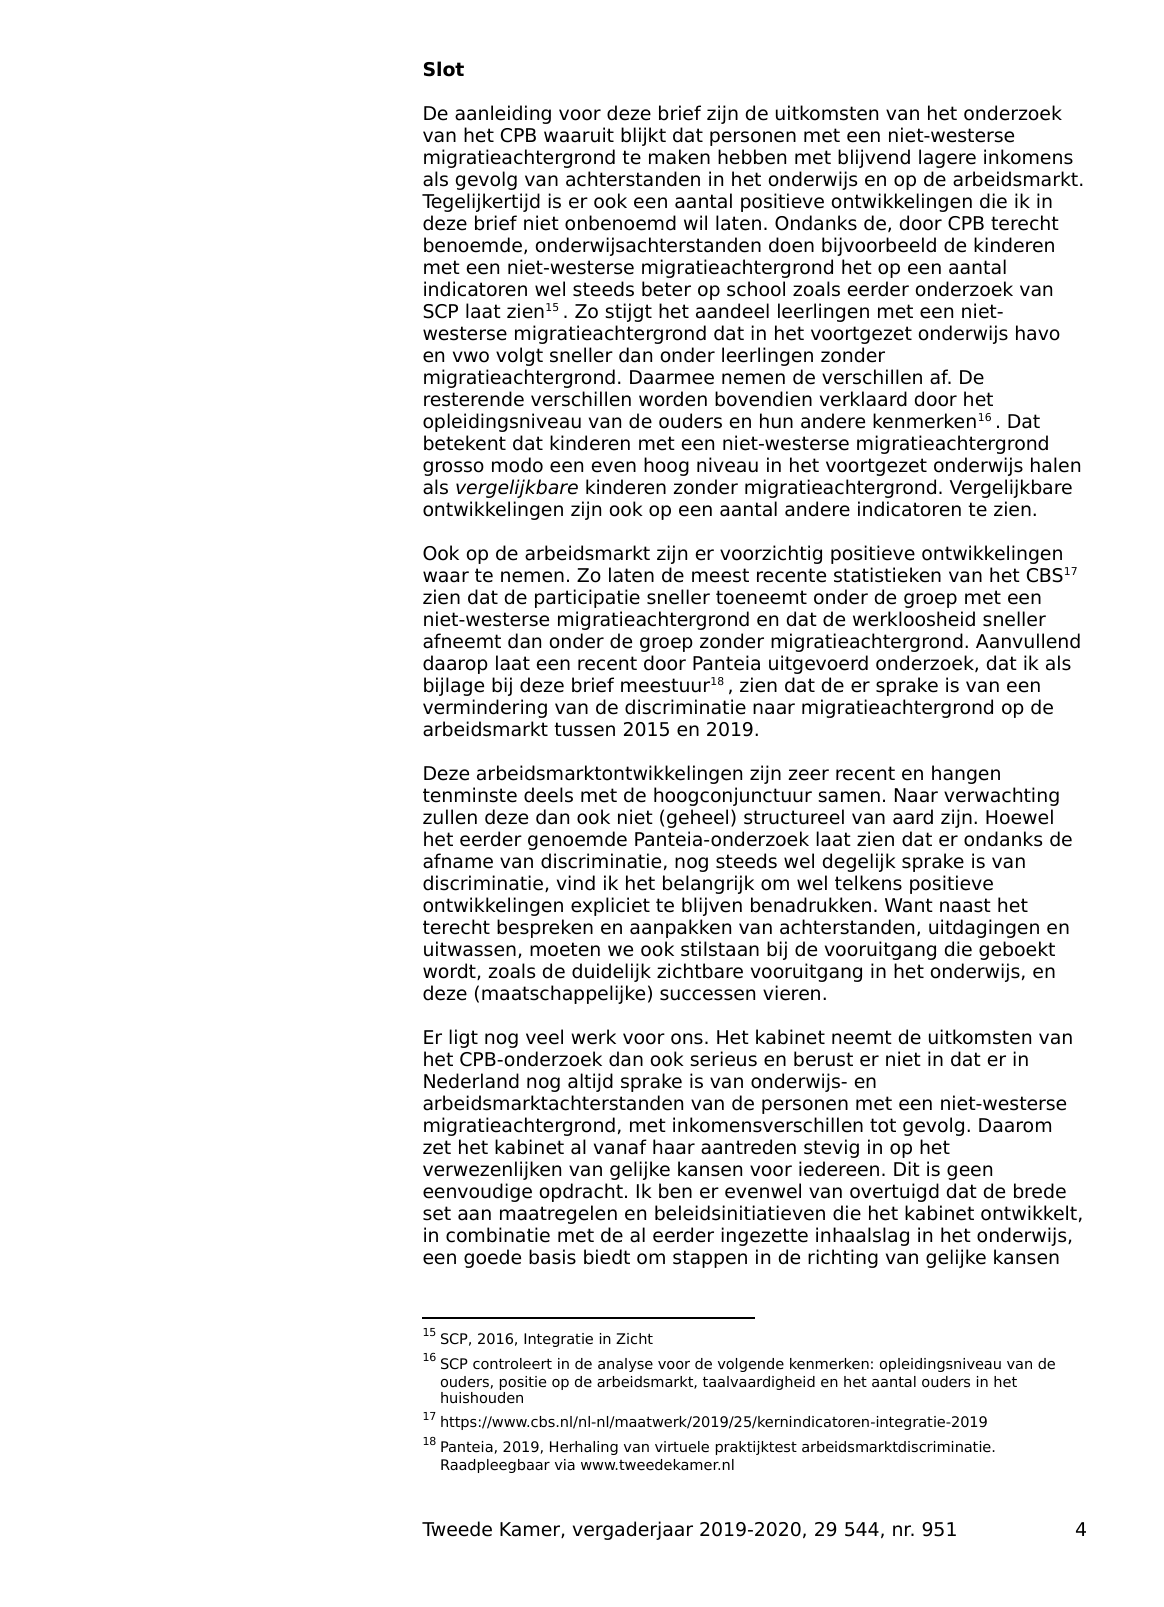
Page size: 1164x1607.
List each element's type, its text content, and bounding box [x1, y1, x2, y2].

text Deze arbeidsmarktontwikkelingen zijn zeer recent en hangen tenminste deels met de hoogconjunctuur samen. Naar verwachting zullen deze dan ook niet (geheel) structureel van aard zijn. Hoewel het eerder genoemde Panteia-onderzoek laat zien dat er ondanks de afname van discriminatie, nog steeds wel degelijk sprake is van discriminatie, vind ik het belangrijk om wel telkens positieve ontwikkelingen expliciet te blijven benadrukken. Want naast het terecht bespreken en aanpakken van achterstanden, uitdagingen en uitwassen, moeten we ook stilstaan bij de vooruitgang die geboekt wordt, zoals de duidelijk zichtbare vooruitgang in het onderwijs, en deze (maatschappelijke) successen vieren. [422, 763, 1087, 1005]
text Panteia, 2019, Herhaling van virtuele praktijktest arbeidsmarktdiscriminatie. Raadpleegbaar via www.tweedekamer.nl [422, 1435, 1087, 1474]
subtitle Slot [422, 59, 1087, 81]
text De aanleiding voor deze brief zijn de uitkomsten van het onderzoek van het CPB waaruit blijkt dat personen met een niet-westerse migratieachtergrond te maken hebben met blijvend lagere inkomens als gevolg van achterstanden in het onderwijs en op de arbeidsmarkt. Tegelijkertijd is er ook een aantal positieve ontwikkelingen die ik in deze brief niet onbenoemd wil laten. Ondanks de, door CPB terecht benoemde, onderwijsachterstanden doen bijvoorbeeld de kinderen met een niet-westerse migratieachtergrond het op een aantal indicatoren wel steeds beter op school zoals eerder onderzoek van SCP laat zien. Zo stijgt het aandeel leerlingen met een niet-westerse migratieachtergrond dat in het voortgezet onderwijs havo en vwo volgt sneller dan onder leerlingen zonder migratieachtergrond. Daarmee nemen de verschillen af. De resterende verschillen worden bovendien verklaard door het opleidingsniveau van de ouders en hun andere kenmerken. Dat betekent dat kinderen met een niet-westerse migratieachtergrond grosso modo een even hoog niveau in het voortgezet onderwijs halen als vergelijkbare kinderen zonder migratieachtergrond. Vergelijkbare ontwikkelingen zijn ook op een aantal andere indicatoren te zien. [422, 103, 1087, 521]
text Ook op de arbeidsmarkt zijn er voorzichtig positieve ontwikkelingen waar te nemen. Zo laten de meest recente statistieken van het CBS zien dat de participatie sneller toeneemt onder de groep met een niet-westerse migratieachtergrond en dat de werkloosheid sneller afneemt dan onder de groep zonder migratieachtergrond. Aanvullend daarop laat een recent door Panteia uitgevoerd onderzoek, dat ik als bijlage bij deze brief meestuur, zien dat de er sprake is van een vermindering van de discriminatie naar migratieachtergrond op de arbeidsmarkt tussen 2015 en 2019. [422, 543, 1087, 741]
text SCP, 2016, Integratie in Zicht [422, 1327, 1087, 1349]
text Er ligt nog veel werk voor ons. Het kabinet neemt de uitkomsten van het CPB-onderzoek dan ook serieus en berust er niet in dat er in Nederland nog altijd sprake is van onderwijs- en arbeidsmarktachterstanden van de personen met een niet-westerse migratieachtergrond, met inkomensverschillen tot gevolg. Daarom zet het kabinet al vanaf haar aantreden stevig in op het verwezenlijken van gelijke kansen voor iedereen. Dit is geen eenvoudige opdracht. Ik ben er evenwel van overtuigd dat de brede set aan maatregelen en beleidsinitiatieven die het kabinet ontwikkelt, in combinatie met de al eerder ingezette inhaalslag in het onderwijs, een goede basis biedt om stappen in de richting van gelijke kansen [422, 1027, 1087, 1269]
text https://www.cbs.nl/nl-nl/maatwerk/2019/25/kernindicatoren-integratie-2019 [422, 1410, 1087, 1432]
text SCP controleert in de analyse voor de volgende kenmerken: opleidingsniveau van de ouders, positie op de arbeidsmarkt, taalvaardigheid en het aantal ouders in het huishouden [422, 1352, 1087, 1407]
